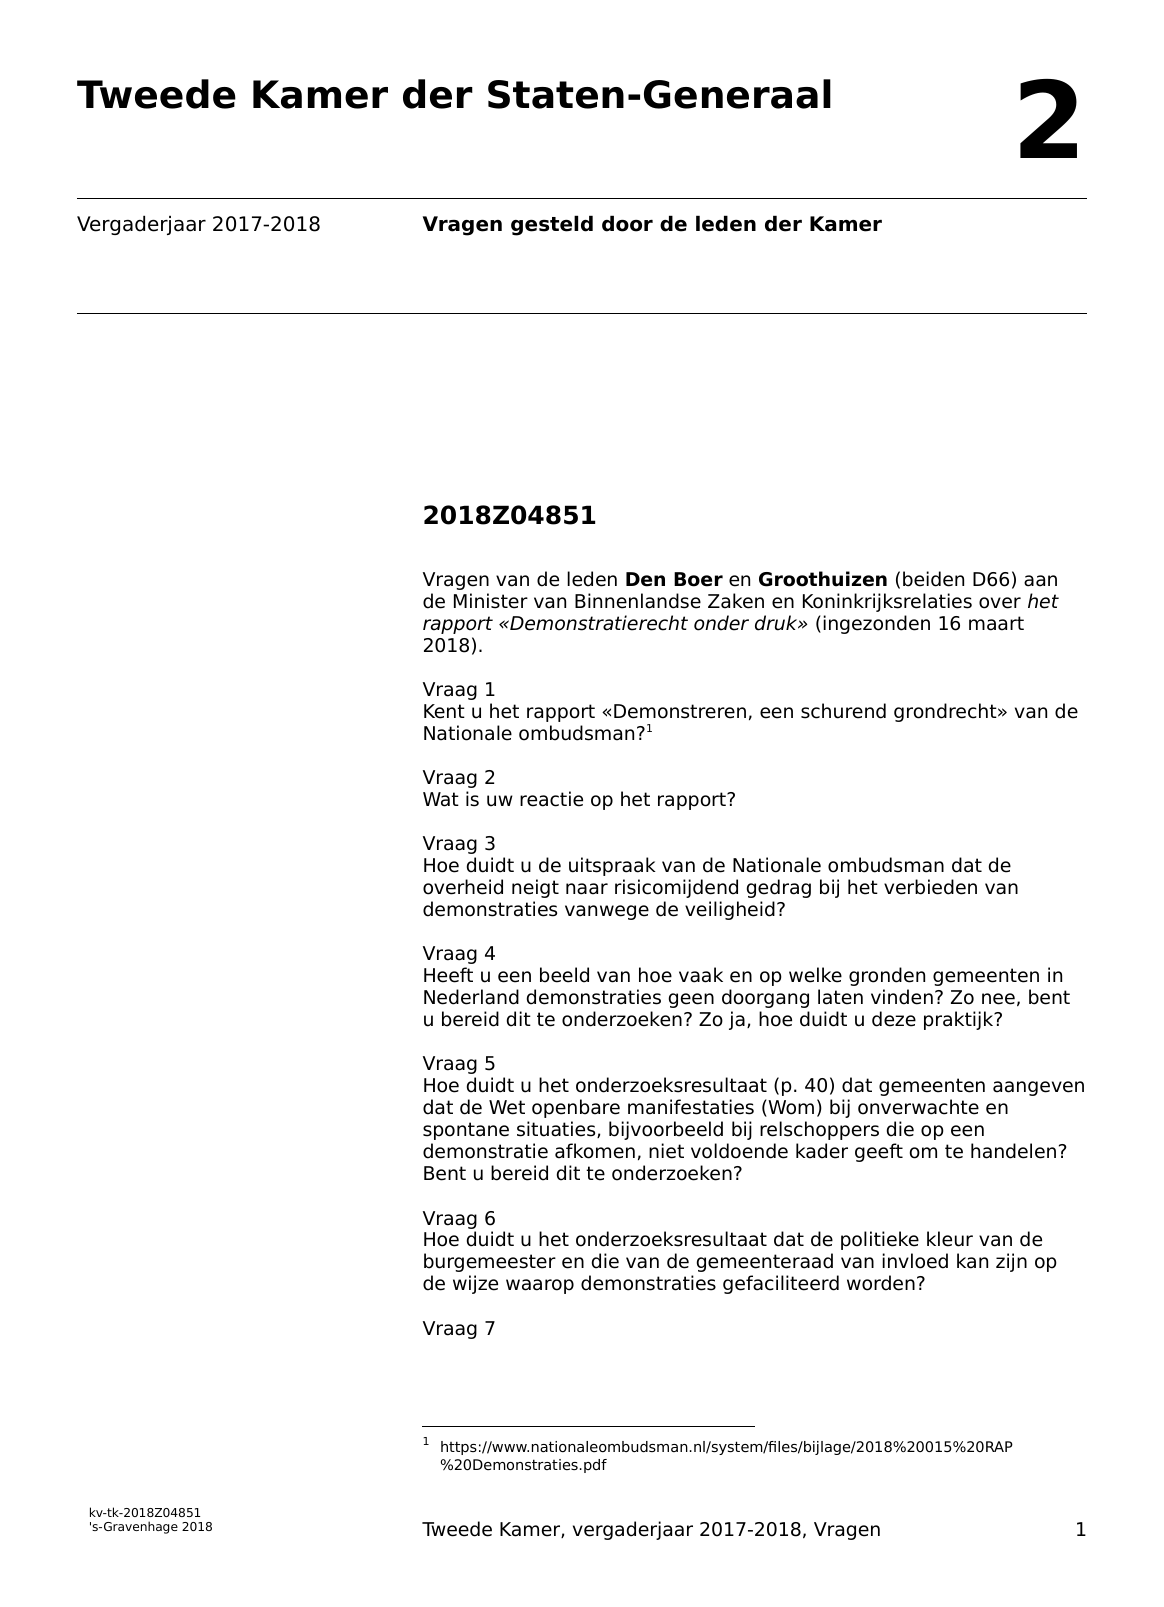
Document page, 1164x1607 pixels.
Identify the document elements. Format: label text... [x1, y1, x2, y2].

text Heeft u een beeld van hoe vaak en op welke gronden gemeenten in Nederland demonstraties geen doorgang laten vinden? Zo nee, bent u bereid dit te onderzoeken? Zo ja, hoe duidt u deze praktijk? [422, 965, 1087, 1031]
text Vragen van de leden Den Boer en Groothuizen (beiden D66) aan de Minister van Binnenlandse Zaken en Koninkrijksrelaties over het rapport «Demonstratierecht onder druk» (ingezonden 16 maart 2018). [422, 569, 1087, 657]
table_cell Vragen gesteld door de leden der Kamer [422, 199, 1087, 313]
text Kent u het rapport «Demonstreren, een schurend grondrecht» van de Nationale ombudsman? [422, 701, 1087, 745]
text Vraag 5 [422, 1053, 1087, 1075]
text Vraag 6 [422, 1207, 1087, 1229]
table_header 2 [886, 59, 1087, 198]
text Hoe duidt u het onderzoeksresultaat dat de politieke kleur van de burgemeester en die van de gemeenteraad van invloed kan zijn op de wijze waarop demonstraties gefaciliteerd worden? [422, 1229, 1087, 1295]
table_cell Vergaderjaar 2017-2018 [77, 199, 422, 313]
table_header Tweede Kamer der Staten-Generaal [77, 59, 886, 198]
text Vraag 7 [422, 1317, 1087, 1339]
text https://www.nationaleombudsman.nl/system/files/bijlage/2018%20015%20RAP%20Demonstraties.pdf [422, 1435, 1087, 1474]
text Vraag 1 [422, 679, 1087, 701]
text kv-tk-2018Z04851 [88, 1506, 323, 1520]
text Vraag 2 [422, 767, 1087, 789]
text 2018Z04851 [422, 501, 1087, 531]
text Vraag 4 [422, 943, 1087, 965]
text Hoe duidt u het onderzoeksresultaat (p. 40) dat gemeenten aangeven dat de Wet openbare manifestaties (Wom) bij onverwachte en spontane situaties, bijvoorbeeld bij relschoppers die op een demonstratie afkomen, niet voldoende kader geeft om te handelen? Bent u bereid dit te onderzoeken? [422, 1075, 1087, 1185]
text Wat is uw reactie op het rapport? [422, 789, 1087, 811]
text Vraag 3 [422, 833, 1087, 855]
text 's-Gravenhage 2018 [88, 1520, 323, 1534]
text Hoe duidt u de uitspraak van de Nationale ombudsman dat de overheid neigt naar risicomijdend gedrag bij het verbieden van demonstraties vanwege de veiligheid? [422, 855, 1087, 921]
